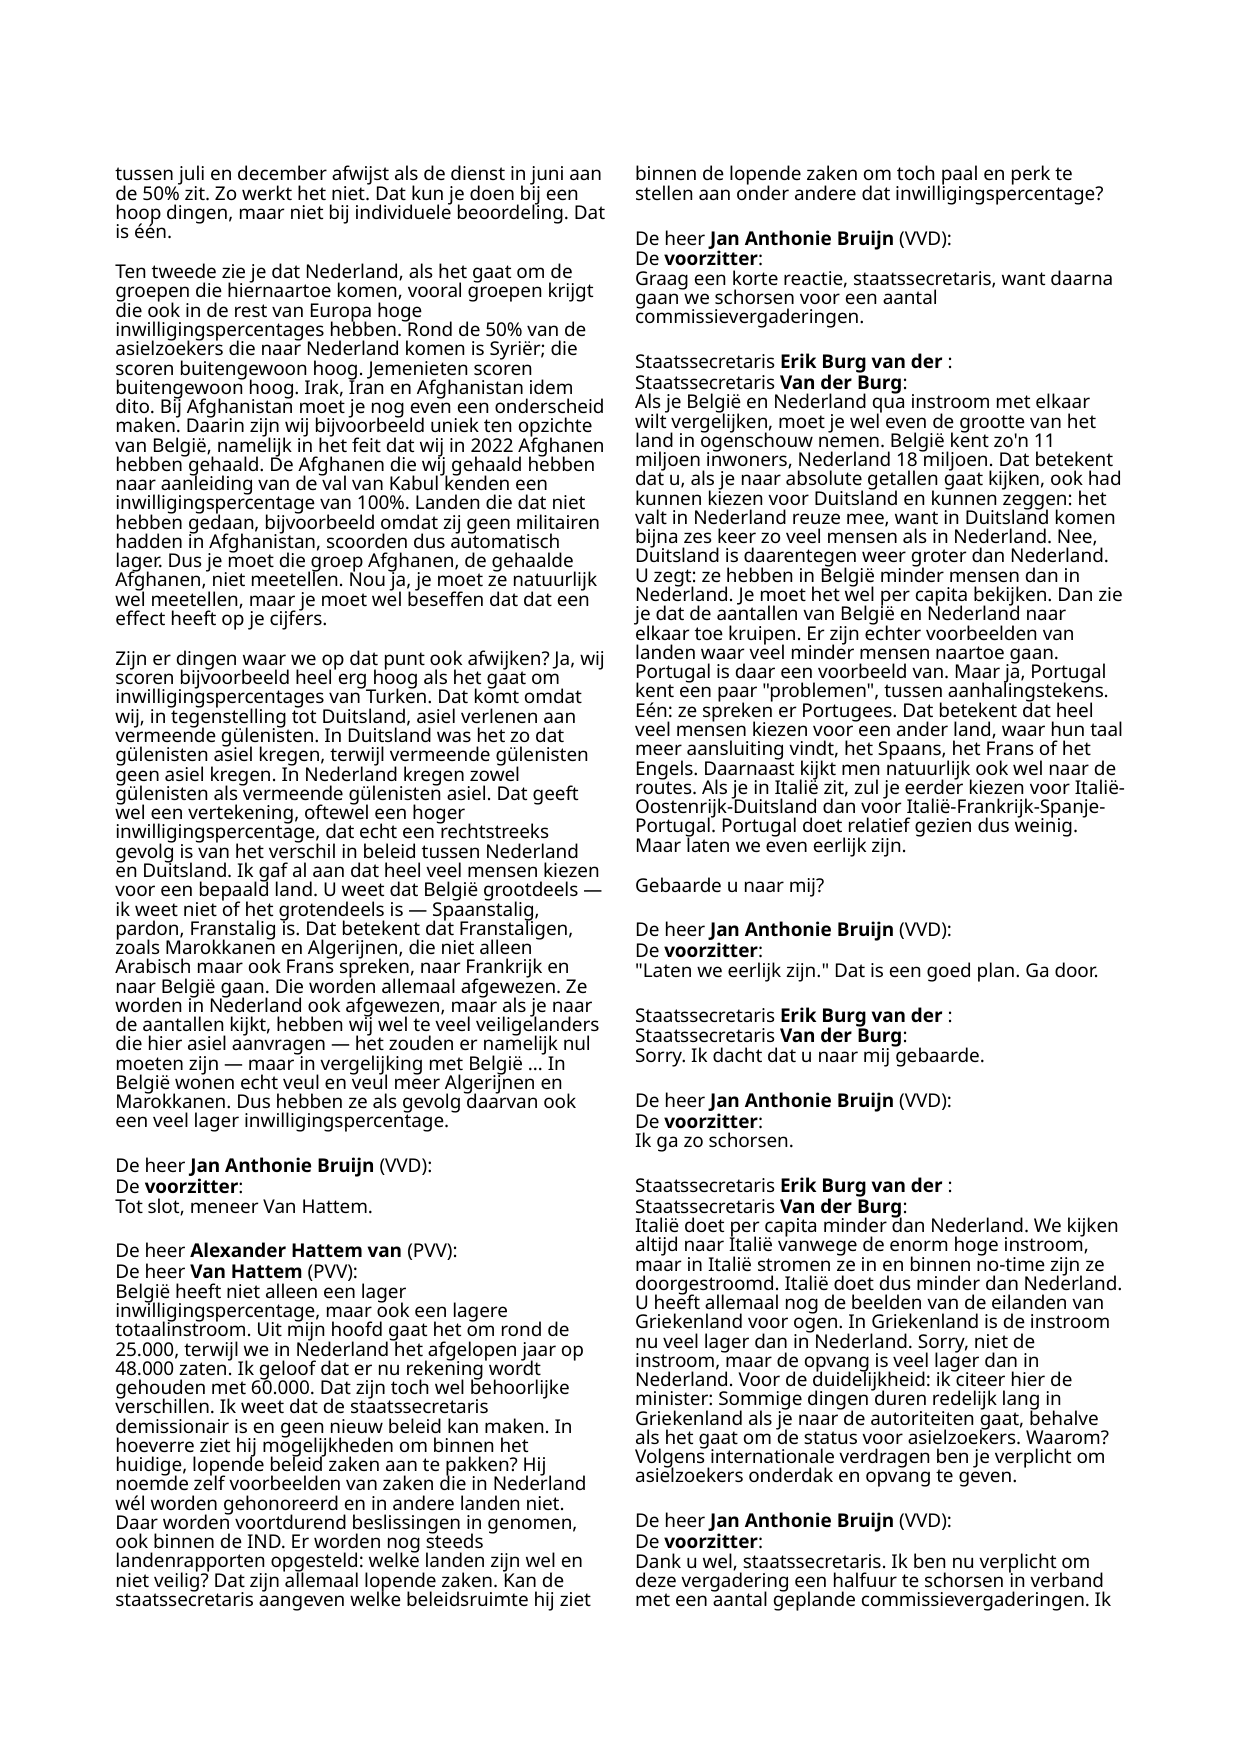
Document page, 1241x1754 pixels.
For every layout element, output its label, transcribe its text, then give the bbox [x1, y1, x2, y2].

text Staatssecretaris Erik Burg van der : [635, 1172, 1125, 1198]
text "Laten we eerlijk zijn." Dat is een goed plan. Ga door. [635, 962, 1125, 981]
text Staatssecretaris Van der Burg: [635, 374, 1125, 393]
text De heer Jan Anthonie Bruijn (VVD): [635, 917, 1125, 942]
text Ik ga zo schorsen. [635, 1132, 1125, 1151]
text Zijn er dingen waar we op dat punt ook afwijken? Ja, wij scoren bijvoorbeeld heel erg hoog als het gaat om inwilligingspercentages van Turken. Dat komt omdat wij, in tegenstelling tot Duitsland, asiel verlenen aan vermeende gülenisten. In Duitsland was het zo dat gülenisten asiel kregen, terwijl vermeende gülenisten geen asiel kregen. In Nederland kregen zowel gülenisten als vermeende gülenisten asiel. Dat geeft wel een vertekening, oftewel een hoger inwilligingspercentage, dat echt een rechtstreeks gevolg is van het verschil in beleid tussen Nederland en Duitsland. Ik gaf al aan dat heel veel mensen kiezen voor een bepaald land. U weet dat België grootdeels — ik weet niet of het grotendeels is — Spaanstalig, pardon, Franstalig is. Dat betekent dat Franstaligen, zoals Marokkanen en Algerijnen, die niet alleen Arabisch maar ook Frans spreken, naar Frankrijk en naar België gaan. Die worden allemaal afgewezen. Ze worden in Nederland ook afgewezen, maar als je naar de aantallen kijkt, hebben wij wel te veel veiligelanders die hier asiel aanvragen — het zouden er namelijk nul moeten zijn — maar in vergelijking met België … In België wonen echt veul en veul meer Algerijnen en Marokkanen. Dus hebben ze als gevolg daarvan ook een veel lager inwilligingspercentage. [115, 650, 605, 1132]
text binnen de lopende zaken om toch paal en perk te stellen aan onder andere dat inwilligingspercentage? [635, 165, 1125, 204]
text De heer Jan Anthonie Bruijn (VVD): [635, 225, 1125, 250]
text De voorzitter: [635, 1533, 1125, 1553]
text De voorzitter: [635, 1113, 1125, 1132]
text Staatssecretaris Van der Burg: [635, 1198, 1125, 1217]
text De voorzitter: [635, 250, 1125, 270]
text Als je België en Nederland qua instroom met elkaar wilt vergelijken, moet je wel even de grootte van het land in ogenschouw nemen. België kent zo'n 11 miljoen inwoners, Nederland 18 miljoen. Dat betekent dat u, als je naar absolute getallen gaat kijken, ook had kunnen kiezen voor Duitsland en kunnen zeggen: het valt in Nederland reuze mee, want in Duitsland komen bijna zes keer zo veel mensen als in Nederland. Nee, Duitsland is daarentegen weer groter dan Nederland. U zegt: ze hebben in België minder mensen dan in Nederland. Je moet het wel per capita bekijken. Dan zie je dat de aantallen van België en Nederland naar elkaar toe kruipen. Er zijn echter voorbeelden van landen waar veel minder mensen naartoe gaan. Portugal is daar een voorbeeld van. Maar ja, Portugal kent een paar "problemen", tussen aanhalingstekens. Eén: ze spreken er Portugees. Dat betekent dat heel veel mensen kiezen voor een ander land, waar hun taal meer aansluiting vindt, het Spaans, het Frans of het Engels. Daarnaast kijkt men natuurlijk ook wel naar de routes. Als je in Italië zit, zul je eerder kiezen voor Italië-Oostenrijk-Duitsland dan voor Italië-Frankrijk-Spanje-Portugal. Portugal doet relatief gezien dus weinig. Maar laten we even eerlijk zijn. [635, 393, 1125, 856]
text Gebaarde u naar mij? [635, 877, 1125, 896]
text Dank u wel, staatssecretaris. Ik ben nu verplicht om deze vergadering een halfuur te schorsen in verband met een aantal geplande commissievergaderingen. Ik [635, 1553, 1125, 1610]
text De voorzitter: [635, 942, 1125, 962]
text De voorzitter: [115, 1178, 605, 1198]
text Ten tweede zie je dat Nederland, als het gaat om de groepen die hiernaartoe komen, vooral groepen krijgt die ook in de rest van Europa hoge inwilligingspercentages hebben. Rond de 50% van de asielzoekers die naar Nederland komen is Syriër; die scoren buitengewoon hoog. Jemenieten scoren buitengewoon hoog. Irak, Iran en Afghanistan idem dito. Bij Afghanistan moet je nog even een onderscheid maken. Daarin zijn wij bijvoorbeeld uniek ten opzichte van België, namelijk in het feit dat wij in 2022 Afghanen hebben gehaald. De Afghanen die wij gehaald hebben naar aanleiding van de val van Kabul kenden een inwilligingspercentage van 100%. Landen die dat niet hebben gedaan, bijvoorbeeld omdat zij geen militairen hadden in Afghanistan, scoorden dus automatisch lager. Dus je moet die groep Afghanen, de gehaalde Afghanen, niet meetellen. Nou ja, je moet ze natuurlijk wel meetellen, maar je moet wel beseffen dat dat een effect heeft op je cijfers. [115, 263, 605, 629]
text België heeft niet alleen een lager inwilligingspercentage, maar ook een lagere totaalinstroom. Uit mijn hoofd gaat het om rond de 25.000, terwijl we in Nederland het afgelopen jaar op 48.000 zaten. Ik geloof dat er nu rekening wordt gehouden met 60.000. Dat zijn toch wel behoorlijke verschillen. Ik weet dat de staatssecretaris demissionair is en geen nieuw beleid kan maken. In hoeverre ziet hij mogelijkheden om binnen het huidige, lopende beleid zaken aan te pakken? Hij noemde zelf voorbeelden van zaken die in Nederland wél worden gehonoreerd en in andere landen niet. Daar worden voortdurend beslissingen in genomen, ook binnen de IND. Er worden nog steeds landenrapporten opgesteld: welke landen zijn wel en niet veilig? Dat zijn allemaal lopende zaken. Kan de staatssecretaris aangeven welke beleidsruimte hij ziet [115, 1283, 605, 1610]
text Italië doet per capita minder dan Nederland. We kijken altijd naar Italië vanwege de enorm hoge instroom, maar in Italië stromen ze in en binnen no-time zijn ze doorgestroomd. Italië doet dus minder dan Nederland. U heeft allemaal nog de beelden van de eilanden van Griekenland voor ogen. In Griekenland is de instroom nu veel lager dan in Nederland. Sorry, niet de instroom, maar de opvang is veel lager dan in Nederland. Voor de duidelijkheid: ik citeer hier de minister: Sommige dingen duren redelijk lang in Griekenland als je naar de autoriteiten gaat, behalve als het gaat om de status voor asielzoekers. Waarom? Volgens internationale verdragen ben je verplicht om asielzoekers onderdak en opvang te geven. [635, 1217, 1125, 1487]
text De heer Jan Anthonie Bruijn (VVD): [635, 1508, 1125, 1533]
text De heer Alexander Hattem van (PVV): [115, 1238, 605, 1263]
text Graag een korte reactie, staatssecretaris, want daarna gaan we schorsen voor een aantal commissievergaderingen. [635, 270, 1125, 327]
text Staatssecretaris Van der Burg: [635, 1027, 1125, 1047]
text De heer Jan Anthonie Bruijn (VVD): [635, 1087, 1125, 1113]
text De heer Van Hattem (PVV): [115, 1263, 605, 1283]
text Staatssecretaris Erik Burg van der : [635, 1002, 1125, 1027]
text Tot slot, meneer Van Hattem. [115, 1198, 605, 1217]
text Staatssecretaris Erik Burg van der : [635, 348, 1125, 374]
text De heer Jan Anthonie Bruijn (VVD): [115, 1153, 605, 1178]
text Sorry. Ik dacht dat u naar mij gebaarde. [635, 1047, 1125, 1066]
text tussen juli en december afwijst als de dienst in juni aan de 50% zit. Zo werkt het niet. Dat kun je doen bij een hoop dingen, maar niet bij individuele beoordeling. Dat is één. [115, 165, 605, 242]
